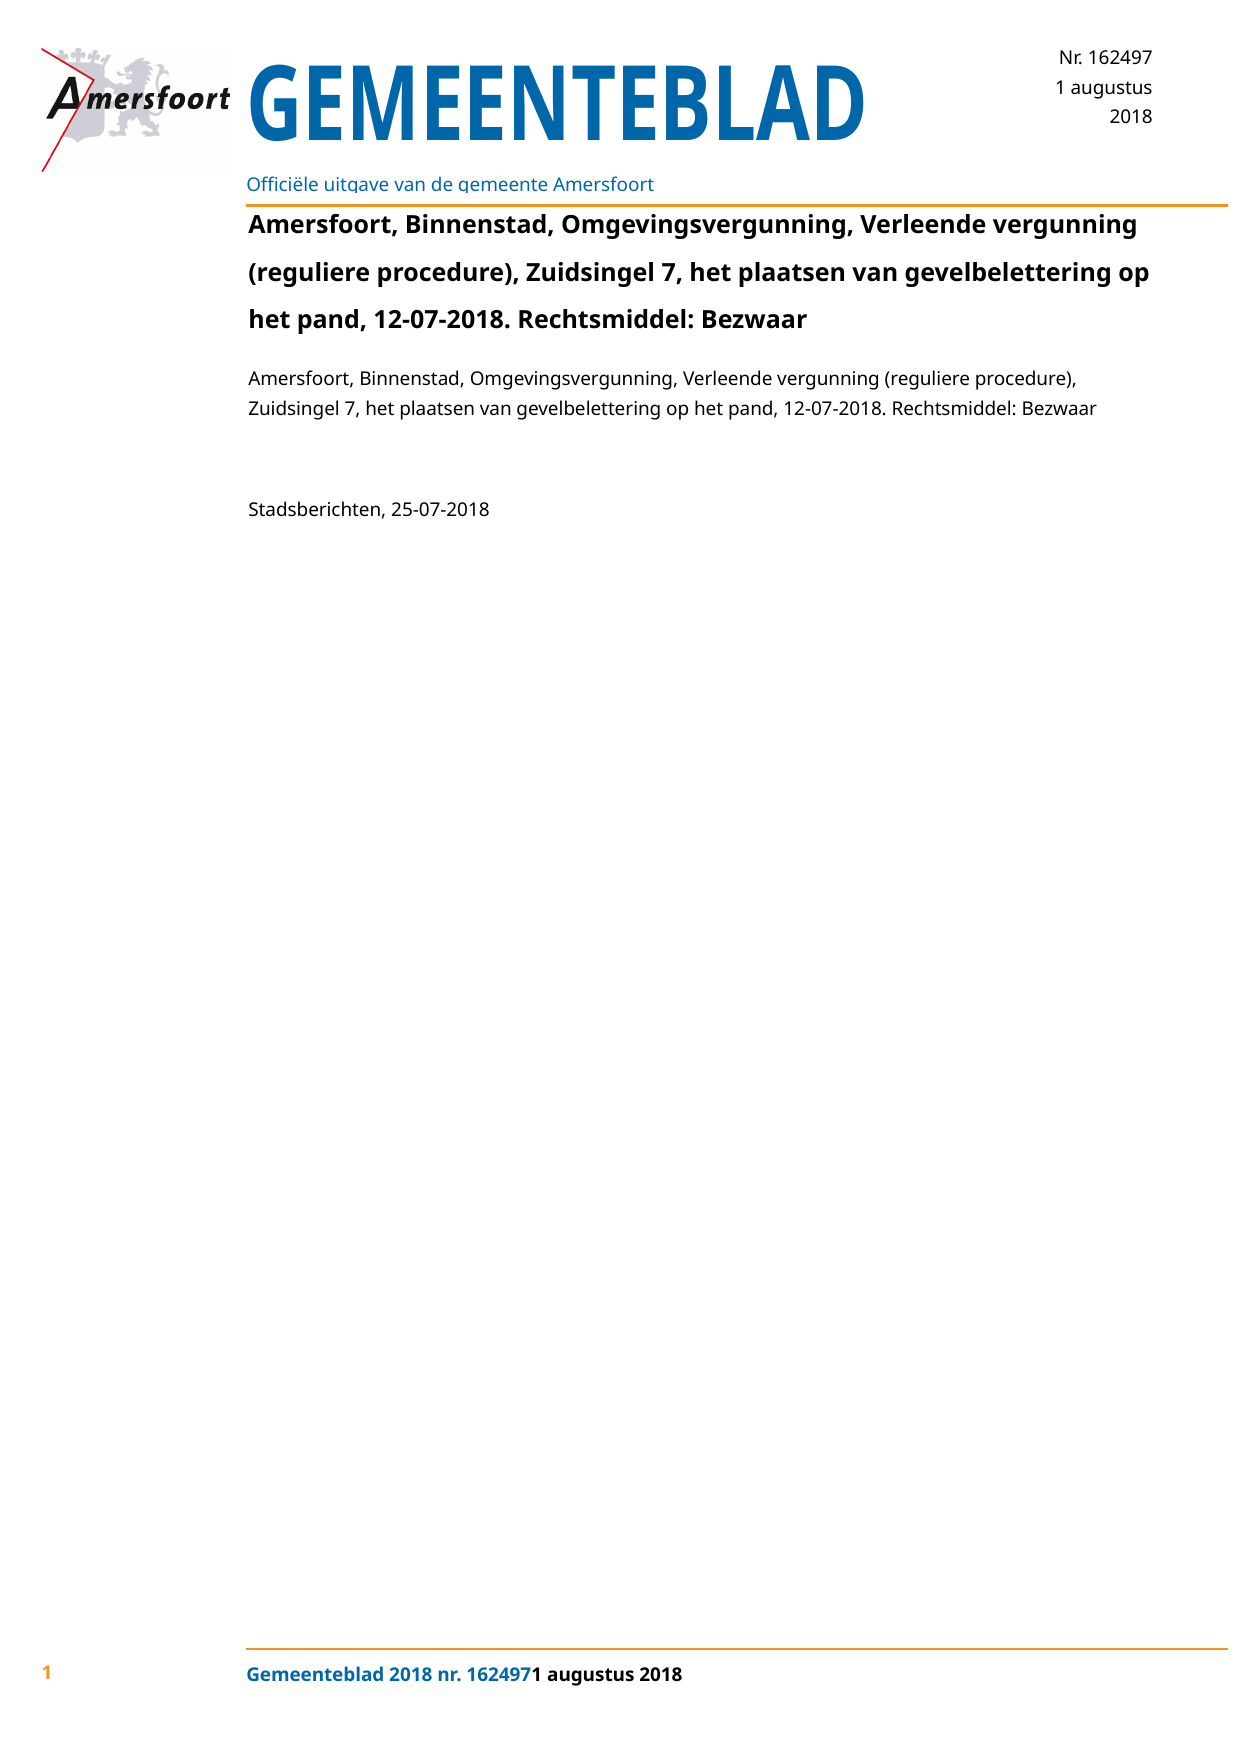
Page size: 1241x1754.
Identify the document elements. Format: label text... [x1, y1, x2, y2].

text Amersfoort, Binnenstad, Omgevingsvergunning, Verleende vergunning (reguliere procedure), Zuidsingel 7, het plaatsen van gevelbelettering op het pand, 12-07-2018. Rechtsmiddel: Bezwaar [248, 366, 1152, 421]
text Amersfoort, Binnenstad, Omgevingsvergunning, Verleende vergunning (reguliere procedure), Zuidsingel 7, het plaatsen van gevelbelettering op het pand, 12-07-2018. Rechtsmiddel: Bezwaar [248, 207, 1152, 336]
text Stadsberichten, 25-07-2018 [248, 496, 1152, 522]
picture [41, 47, 231, 172]
